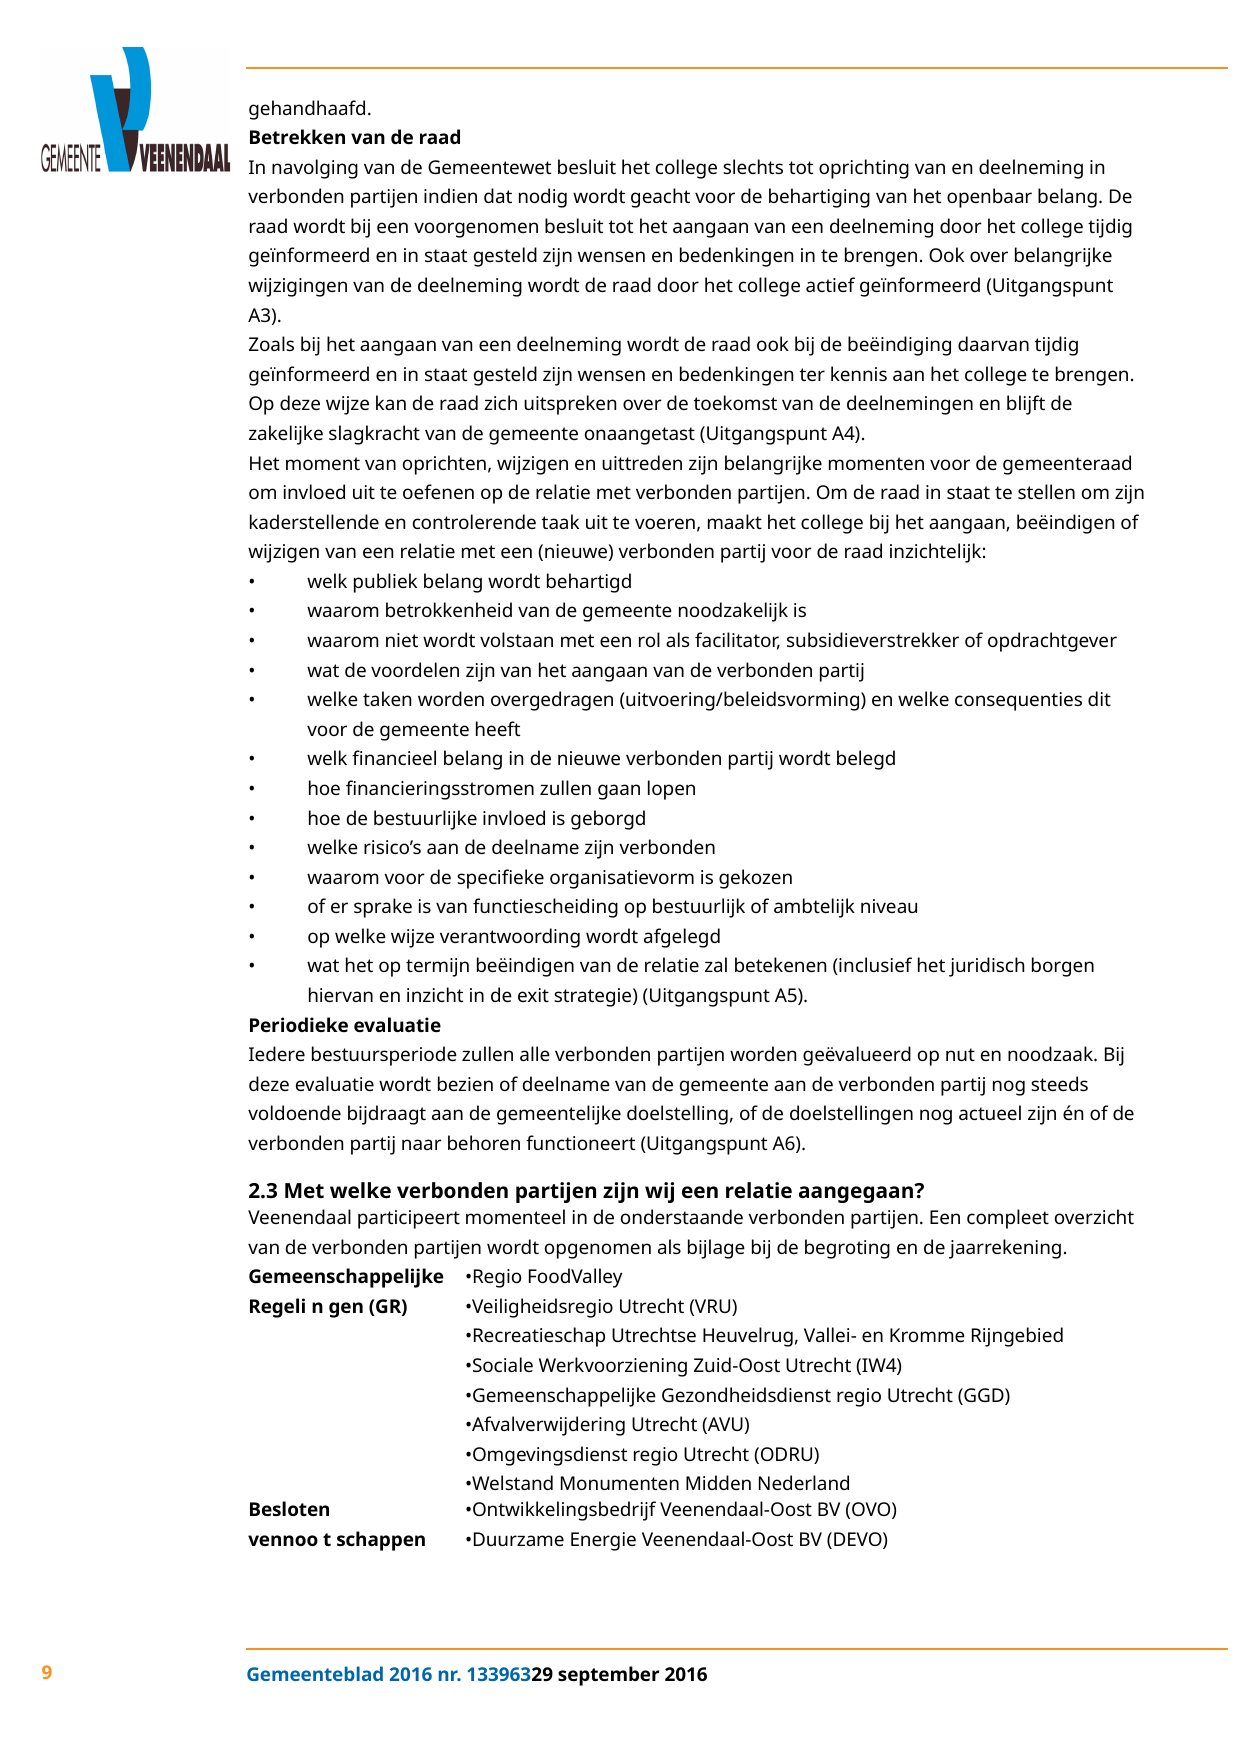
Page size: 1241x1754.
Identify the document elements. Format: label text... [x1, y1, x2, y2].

list of er sprake is van functiescheiding op bestuurlijk of ambtelijk niveau [248, 893, 1152, 919]
table_header Gemeenschappelijke Regeli n gen (GR) [248, 1264, 465, 1496]
list welke taken worden overgedragen (uitvoering/beleidsvorming) en welke consequenties dit voor de gemeente heeft [248, 686, 1152, 742]
list op welke wijze verantwoording wordt afgelegd [248, 923, 1152, 949]
text Periodieke evaluatie [248, 1012, 1152, 1038]
list waarom voor de specifieke organisatievorm is gekozen [248, 864, 1152, 890]
text In navolging van de Gemeentewet besluit het college slechts tot oprichting van en deelneming in verbonden partijen indien dat nodig wordt geacht voor de behartiging van het openbaar belang. De raad wordt bij een voorgenomen besluit tot het aangaan van een deelneming door het college tijdig geïnformeerd en in staat gesteld zijn wensen en bedenkingen in te brengen. Ook over belangrijke wijzigingen van de deelneming wordt de raad door het college actief geïnformeerd (Uitgangspunt A3). [248, 154, 1152, 328]
list wat de voordelen zijn van het aangaan van de verbonden partij [248, 657, 1152, 683]
list waarom betrokkenheid van de gemeente noodzakelijk is [248, 598, 1152, 623]
text gehandhaafd. [248, 95, 1152, 121]
picture [41, 47, 130, 172]
text Veenendaal participeert momenteel in de onderstaande verbonden partijen. Een compleet overzicht van de verbonden partijen wordt opgenomen als bijlage bij de begroting en de jaarrekening. [248, 1204, 1152, 1259]
table_cell •Ontwikkelingsbedrijf Veenendaal-Oost BV (OVO) •Duurzame Energie Veenendaal-Oost BV (DEVO) [465, 1496, 1152, 1552]
list welke risico’s aan de deelname zijn verbonden [248, 834, 1152, 860]
text Betrekken van de raad [248, 124, 1152, 150]
text Zoals bij het aangaan van een deelneming wordt de raad ook bij de beëindiging daarvan tijdig geïnformeerd en in staat gesteld zijn wensen en bedenkingen ter kennis aan het college te brengen. Op deze wijze kan de raad zich uitspreken over de toekomst van de deelnemingen en blijft de zakelijke slagkracht van de gemeente onaangetast (Uitgangspunt A4). [248, 331, 1152, 446]
list hoe de bestuurlijke invloed is geborgd [248, 805, 1152, 831]
list hoe financieringsstromen zullen gaan lopen [248, 775, 1152, 801]
table_header •Regio FoodValley •Veiligheidsregio Utrecht (VRU) •Recreatieschap Utrechtse Heuvelrug, Vallei- en Kromme Rijngebied •Sociale Werkvoorziening Zuid-Oost Utrecht (IW4) •Gemeenschappelijke Gezondheidsdienst regio Utrecht (GGD) •Afvalverwijdering Utrecht (AVU) •Omgevingsdienst regio Utrecht (ODRU) •Welstand Monumenten Midden Nederland [465, 1264, 1152, 1496]
list wat het op termijn beëindigen van de relatie zal betekenen (inclusief het juridisch borgen hiervan en inzicht in de exit strategie) (Uitgangspunt A5). [248, 953, 1152, 1008]
text 2.3 Met welke verbonden partijen zijn wij een relatie aangegaan? [248, 1176, 1152, 1204]
list welk publiek belang wordt behartigd [248, 568, 1152, 594]
table_cell Besloten vennoo t schappen [248, 1496, 465, 1552]
list welk financieel belang in de nieuwe verbonden partij wordt belegd [248, 746, 1152, 771]
text Iedere bestuursperiode zullen alle verbonden partijen worden geëvalueerd op nut en noodzaak. Bij deze evaluatie wordt bezien of deelname van de gemeente aan de verbonden partij nog steeds voldoende bijdraagt aan de gemeentelijke doelstelling, of de doelstellingen nog actueel zijn én of de verbonden partij naar behoren functioneert (Uitgangspunt A6). [248, 1041, 1152, 1156]
list waarom niet wordt volstaan met een rol als facilitator, subsidieverstrekker of opdrachtgever [248, 627, 1152, 653]
picture [123, 47, 231, 172]
text Het moment van oprichten, wijzigen en uittreden zijn belangrijke momenten voor de gemeenteraad om invloed uit te oefenen op de relatie met verbonden partijen. Om de raad in staat te stellen om zijn kaderstellende en controlerende taak uit te voeren, maakt het college bij het aangaan, beëindigen of wijzigen van een relatie met een (nieuwe) verbonden partij voor de raad inzichtelijk: [248, 450, 1152, 564]
